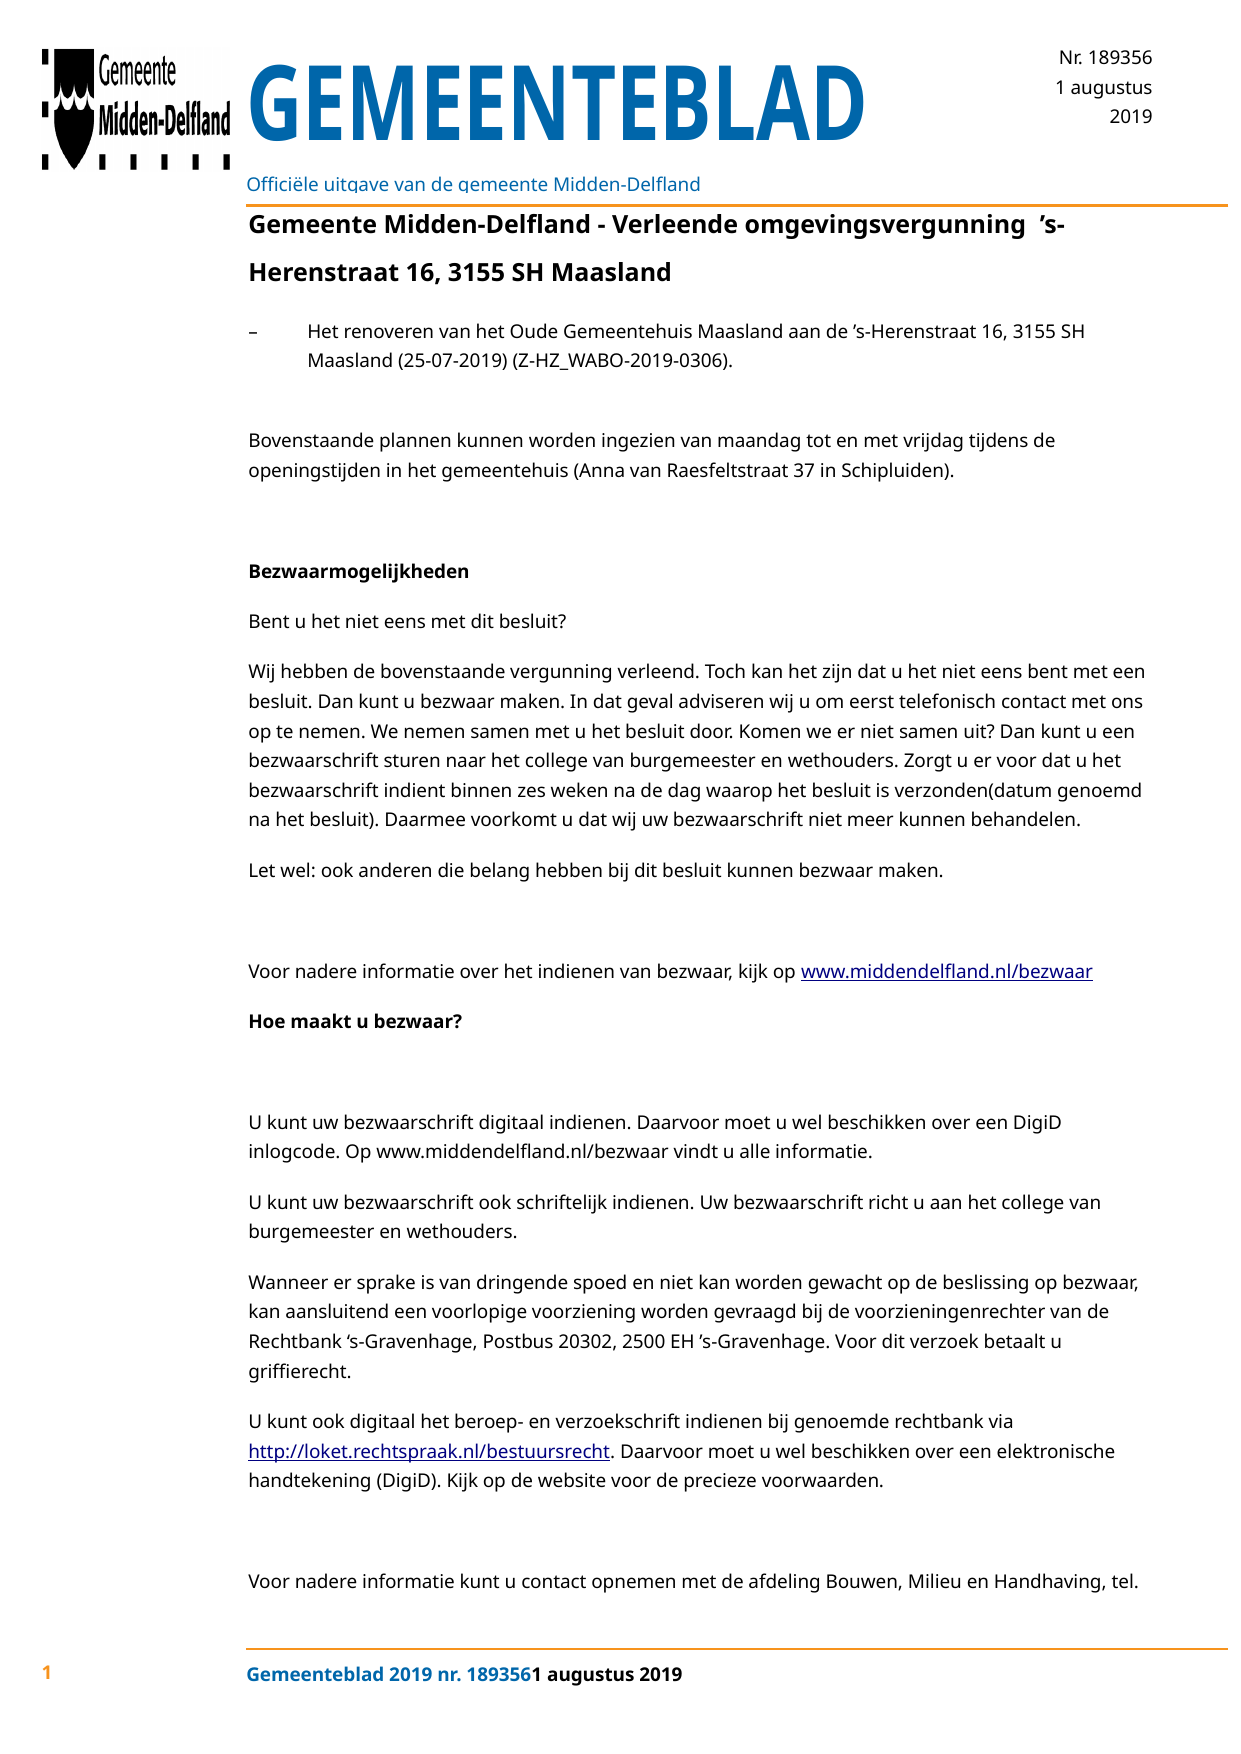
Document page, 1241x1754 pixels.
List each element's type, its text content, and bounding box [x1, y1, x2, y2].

text Bezwaarmogelijkheden [248, 558, 1152, 584]
text Voor nadere informatie kunt u contact opnemen met de afdeling Bouwen, Milieu en Handhaving, tel. [248, 1568, 1152, 1594]
text Gemeente Midden-Delfland - Verleende omgevingsvergunning ’s-Herenstraat 16, 3155 SH Maasland [248, 207, 1152, 288]
text Bovenstaande plannen kunnen worden ingezien van maandag tot en met vrijdag tijdens de openingstijden in het gemeentehuis (Anna van Raesfeltstraat 37 in Schipluiden). [248, 427, 1152, 483]
text Bent u het niet eens met dit besluit? [248, 608, 1152, 634]
picture [41, 47, 231, 172]
text Let wel: ook anderen die belang hebben bij dit besluit kunnen bezwaar maken. [248, 857, 1152, 883]
text Wanneer er sprake is van dringende spoed en niet kan worden gewacht op de beslissing op bezwaar, kan aansluitend een voorlopige voorziening worden gevraagd bij de voorzieningenrechter van de Rechtbank ‘s-Gravenhage, Postbus 20302, 2500 EH ’s-Gravenhage. Voor dit verzoek betaalt u griffierecht. [248, 1269, 1152, 1384]
text U kunt uw bezwaarschrift ook schriftelijk indienen. Uw bezwaarschrift richt u aan het college van burgemeester en wethouders. [248, 1189, 1152, 1244]
list Het renoveren van het Oude Gemeentehuis Maasland aan de ’s-Herenstraat 16, 3155 SH Maasland (25-07-2019) (Z-HZ_WABO-2019-0306). [248, 318, 1152, 373]
text U kunt uw bezwaarschrift digitaal indienen. Daarvoor moet u wel beschikken over een DigiD inlogcode. Op www.middendelfland.nl/bezwaar vindt u alle informatie. [248, 1109, 1152, 1164]
text U kunt ook digitaal het beroep- en verzoekschrift indienen bij genoemde rechtbank via http://loket.rechtspraak.nl/bestuursrecht. Daarvoor moet u wel beschikken over een elektronische handtekening (DigiD). Kijk op de website voor de precieze voorwaarden. [248, 1408, 1152, 1493]
text Hoe maakt u bezwaar? [248, 1008, 1152, 1034]
text Wij hebben de bovenstaande vergunning verleend. Toch kan het zijn dat u het niet eens bent met een besluit. Dan kunt u bezwaar maken. In dat geval adviseren wij u om eerst telefonisch contact met ons op te nemen. We nemen samen met u het besluit door. Komen we er niet samen uit? Dan kunt u een bezwaarschrift sturen naar het college van burgemeester en wethouders. Zorgt u er voor dat u het bezwaarschrift indient binnen zes weken na de dag waarop het besluit is verzonden(datum genoemd na het besluit). Daarmee voorkomt u dat wij uw bezwaarschrift niet meer kunnen behandelen. [248, 659, 1152, 832]
text Voor nadere informatie over het indienen van bezwaar, kijk op www.middendelfland.nl/bezwaar [248, 958, 1152, 984]
